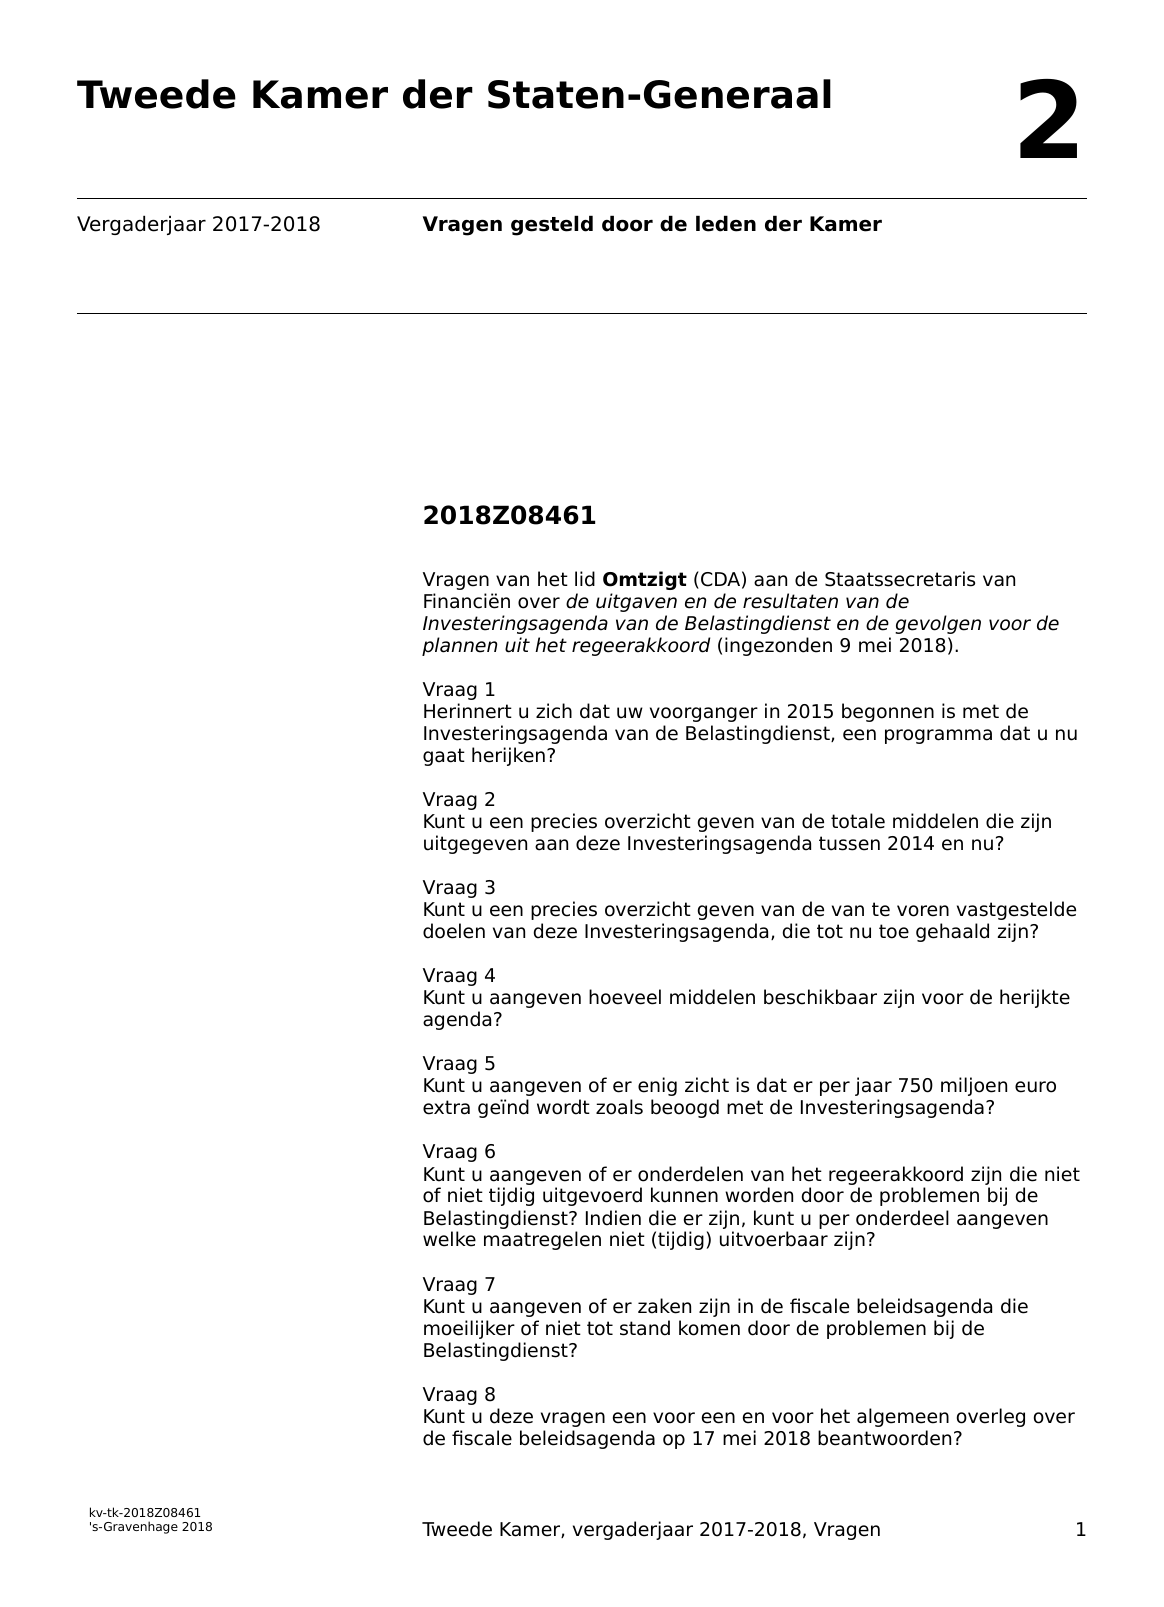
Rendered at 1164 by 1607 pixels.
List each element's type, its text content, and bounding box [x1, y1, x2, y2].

text Vraag 7 [422, 1273, 1087, 1296]
text Vraag 8 [422, 1384, 1087, 1406]
text Vraag 6 [422, 1141, 1087, 1163]
text Kunt u aangeven of er enig zicht is dat er per jaar 750 miljoen euro extra geïnd wordt zoals beoogd met de Investeringsagenda? [422, 1075, 1087, 1119]
table_header Tweede Kamer der Staten-Generaal [77, 59, 886, 198]
text 's-Gravenhage 2018 [88, 1520, 323, 1534]
text Vragen van het lid Omtzigt (CDA) aan de Staatssecretaris van Financiën over de uitgaven en de resultaten van de Investeringsagenda van de Belastingdienst en de gevolgen voor de plannen uit het regeerakkoord (ingezonden 9 mei 2018). [422, 569, 1087, 657]
text kv-tk-2018Z08461 [88, 1506, 323, 1520]
table_header 2 [886, 59, 1087, 198]
text Herinnert u zich dat uw voorganger in 2015 begonnen is met de Investeringsagenda van de Belastingdienst, een programma dat u nu gaat herijken? [422, 701, 1087, 767]
text Vraag 1 [422, 679, 1087, 701]
text Vraag 5 [422, 1053, 1087, 1075]
table_cell Vragen gesteld door de leden der Kamer [422, 199, 1087, 313]
table_cell Vergaderjaar 2017-2018 [77, 199, 422, 313]
text 2018Z08461 [422, 501, 1087, 531]
text Kunt u een precies overzicht geven van de totale middelen die zijn uitgegeven aan deze Investeringsagenda tussen 2014 en nu? [422, 811, 1087, 855]
text Vraag 2 [422, 789, 1087, 811]
text Kunt u aangeven of er onderdelen van het regeerakkoord zijn die niet of niet tijdig uitgevoerd kunnen worden door de problemen bij de Belastingdienst? Indien die er zijn, kunt u per onderdeel aangeven welke maatregelen niet (tijdig) uitvoerbaar zijn? [422, 1163, 1087, 1251]
text Vraag 4 [422, 965, 1087, 987]
text Kunt u deze vragen een voor een en voor het algemeen overleg over de fiscale beleidsagenda op 17 mei 2018 beantwoorden? [422, 1406, 1087, 1449]
text Kunt u aangeven hoeveel middelen beschikbaar zijn voor de herijkte agenda? [422, 987, 1087, 1031]
text Kunt u aangeven of er zaken zijn in de fiscale beleidsagenda die moeilijker of niet tot stand komen door de problemen bij de Belastingdienst? [422, 1296, 1087, 1361]
text Kunt u een precies overzicht geven van de van te voren vastgestelde doelen van deze Investeringsagenda, die tot nu toe gehaald zijn? [422, 899, 1087, 943]
text Vraag 3 [422, 877, 1087, 899]
